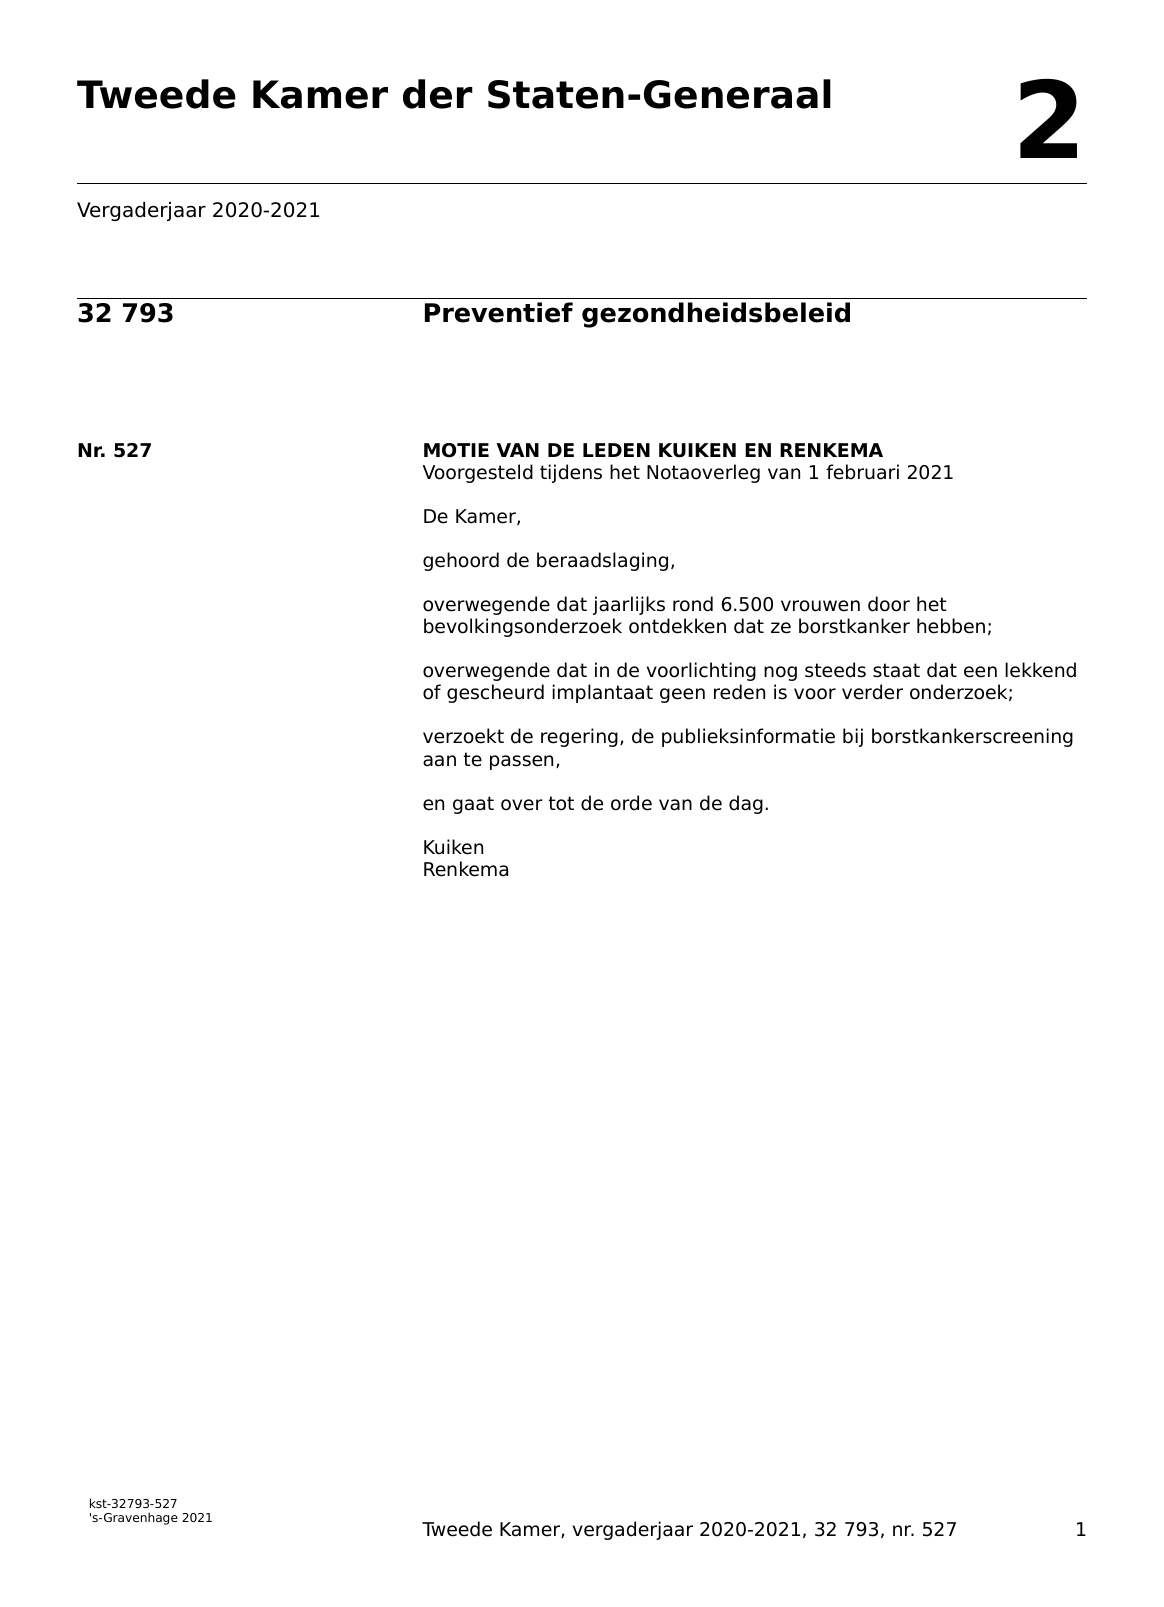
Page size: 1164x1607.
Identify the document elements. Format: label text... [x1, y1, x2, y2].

text kst-32793-527 [88, 1497, 323, 1511]
text 's-Gravenhage 2021 [88, 1511, 323, 1525]
table_header Tweede Kamer der Staten-Generaal [77, 59, 886, 183]
text Kuiken [422, 837, 1087, 859]
text overwegende dat in de voorlichting nog steeds staat dat een lekkend of gescheurd implantaat geen reden is voor verder onderzoek; [422, 660, 1087, 704]
table_cell Vergaderjaar 2020-2021 [77, 184, 1087, 298]
text Voorgesteld tijdens het Notaoverleg van 1 februari 2021 [422, 462, 1087, 484]
subtitle 32 793 Preventief gezondheidsbeleid [77, 299, 1087, 329]
text gehoord de beraadslaging, [422, 550, 1087, 572]
text en gaat over tot de orde van de dag. [422, 793, 1087, 814]
text De Kamer, [422, 506, 1087, 528]
table_header 2 [886, 59, 1087, 183]
text overwegende dat jaarlijks rond 6.500 vrouwen door het bevolkingsonderzoek ontdekken dat ze borstkanker hebben; [422, 594, 1087, 638]
subtitle Nr. 527 MOTIE VAN DE LEDEN KUIKEN EN RENKEMA [77, 440, 1087, 462]
text verzoekt de regering, de publieksinformatie bij borstkankerscreening aan te passen, [422, 726, 1087, 770]
text Renkema [422, 859, 1087, 881]
